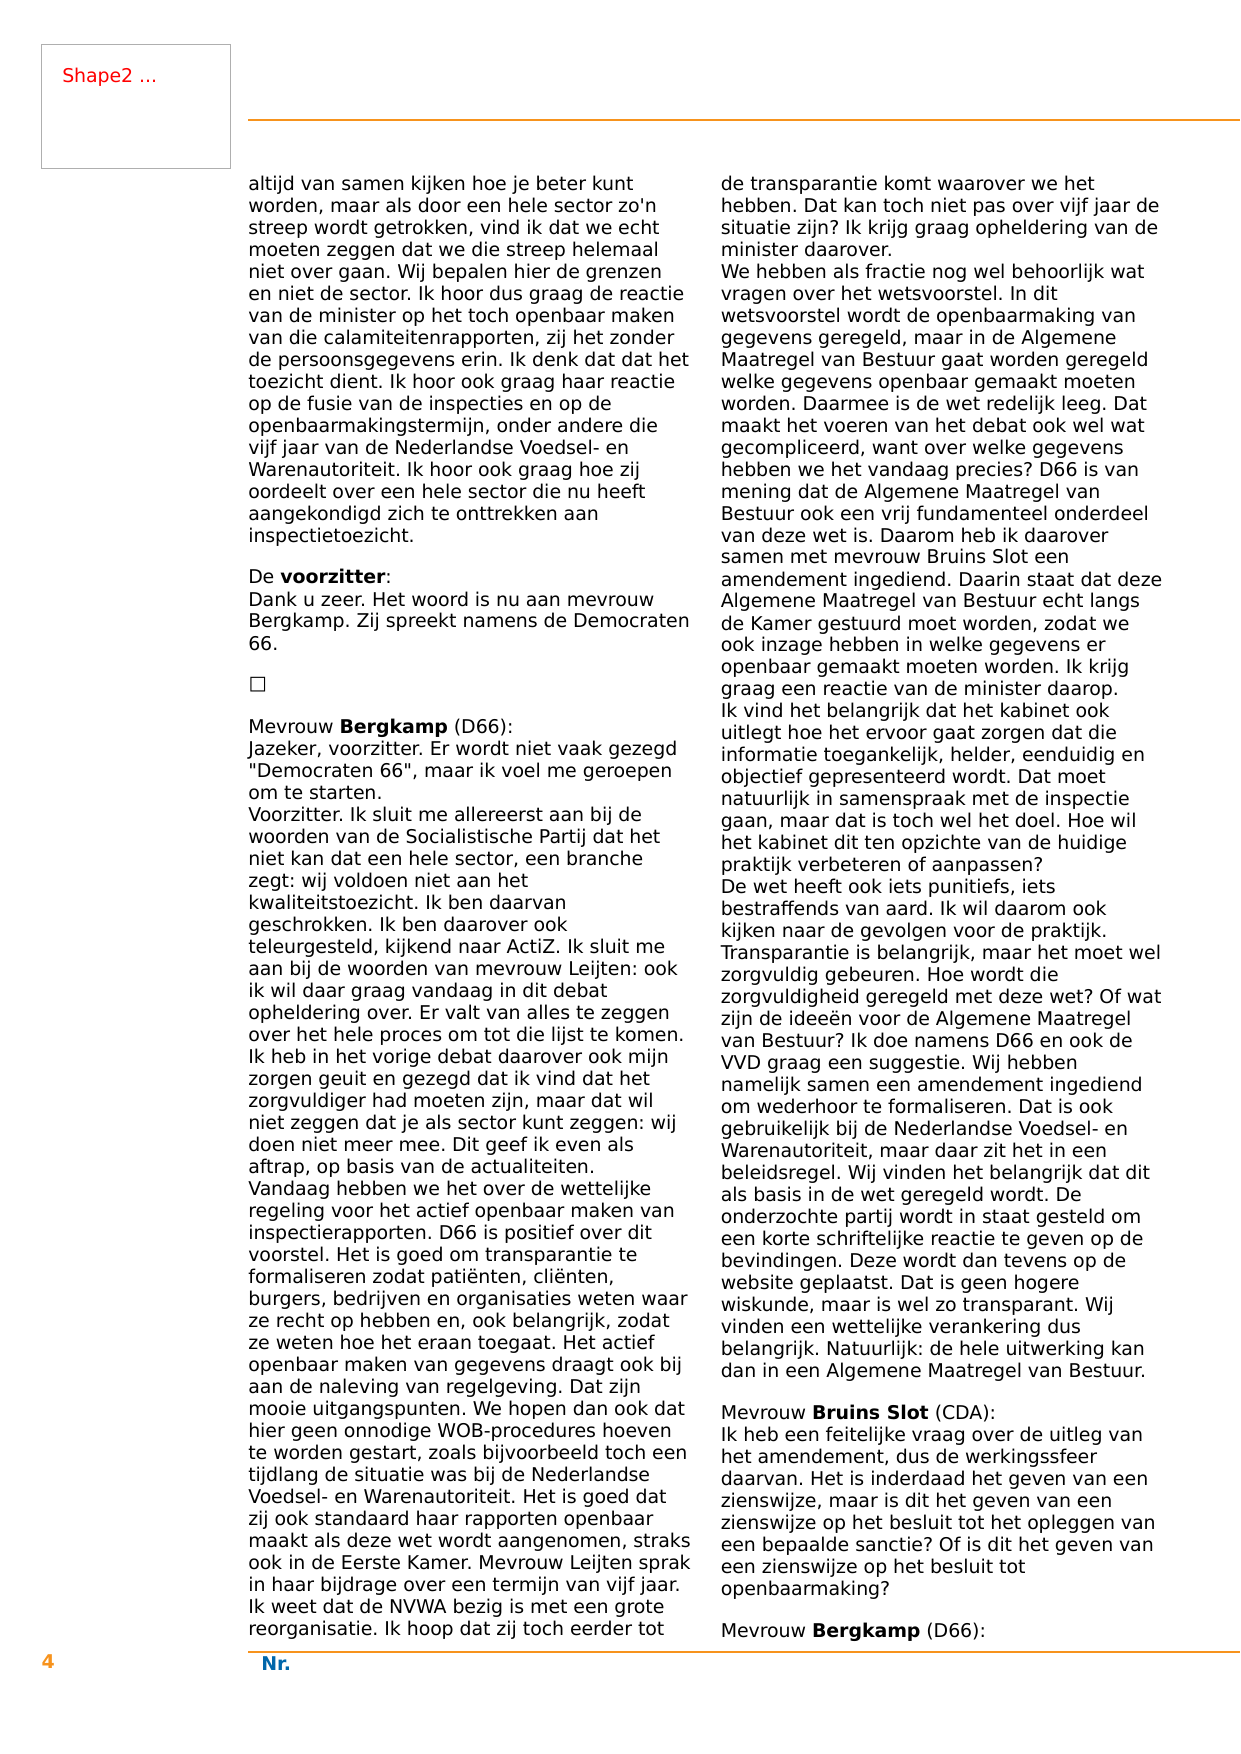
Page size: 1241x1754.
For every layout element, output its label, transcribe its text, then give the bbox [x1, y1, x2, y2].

text Dank u zeer. Het woord is nu aan mevrouw Bergkamp. Zij spreekt namens de Democraten 66. [248, 588, 691, 654]
text Mevrouw Bergkamp (D66): [721, 1619, 1163, 1641]
text ⬜ [248, 674, 691, 696]
text Mevrouw Bergkamp (D66): [248, 716, 691, 738]
text De wet heeft ook iets punitiefs, iets bestraffends van aard. Ik wil daarom ook kijken naar de gevolgen voor de praktijk. Transparantie is belangrijk, maar het moet wel zorgvuldig gebeuren. Hoe wordt die zorgvuldigheid geregeld met deze wet? Of wat zijn de ideeën voor de Algemene Maatregel van Bestuur? Ik doe namens D66 en ook de VVD graag een suggestie. Wij hebben namelijk samen een amendement ingediend om wederhoor te formaliseren. Dat is ook gebruikelijk bij de Nederlandse Voedsel- en Warenautoriteit, maar daar zit het in een beleidsregel. Wij vinden het belangrijk dat dit als basis in de wet geregeld wordt. De onderzochte partij wordt in staat gesteld om een korte schriftelijke reactie te geven op de bevindingen. Deze wordt dan tevens op de website geplaatst. Dat is geen hogere wiskunde, maar is wel zo transparant. Wij vinden een wettelijke verankering dus belangrijk. Natuurlijk: de hele uitwerking kan dan in een Algemene Maatregel van Bestuur. [721, 876, 1163, 1382]
text Jazeker, voorzitter. Er wordt niet vaak gezegd "Democraten 66", maar ik voel me geroepen om te starten. [248, 738, 691, 804]
text Voorzitter. Ik sluit me allereerst aan bij de woorden van de Socialistische Partij dat het niet kan dat een hele sector, een branche zegt: wij voldoen niet aan het kwaliteitstoezicht. Ik ben daarvan geschrokken. Ik ben daarover ook teleurgesteld, kijkend naar ActiZ. Ik sluit me aan bij de woorden van mevrouw Leijten: ook ik wil daar graag vandaag in dit debat opheldering over. Er valt van alles te zeggen over het hele proces om tot die lijst te komen. Ik heb in het vorige debat daarover ook mijn zorgen geuit en gezegd dat ik vind dat het zorgvuldiger had moeten zijn, maar dat wil niet zeggen dat je als sector kunt zeggen: wij doen niet meer mee. Dit geef ik even als aftrap, op basis van de actualiteiten. [248, 804, 691, 1178]
text altijd van samen kijken hoe je beter kunt worden, maar als door een hele sector zo'n streep wordt getrokken, vind ik dat we echt moeten zeggen dat we die streep helemaal niet over gaan. Wij bepalen hier de grenzen en niet de sector. Ik hoor dus graag de reactie van de minister op het toch openbaar maken van die calamiteitenrapporten, zij het zonder de persoonsgegevens erin. Ik denk dat dat het toezicht dient. Ik hoor ook graag haar reactie op de fusie van de inspecties en op de openbaarmakingstermijn, onder andere die vijf jaar van de Nederlandse Voedsel- en Warenautoriteit. Ik hoor ook graag hoe zij oordeelt over een hele sector die nu heeft aangekondigd zich te onttrekken aan inspectietoezicht. [248, 173, 691, 546]
text De voorzitter: [248, 566, 691, 588]
text Mevrouw Bruins Slot (CDA): [721, 1402, 1163, 1424]
text Ik vind het belangrijk dat het kabinet ook uitlegt hoe het ervoor gaat zorgen dat die informatie toegankelijk, helder, eenduidig en objectief gepresenteerd wordt. Dat moet natuurlijk in samenspraak met de inspectie gaan, maar dat is toch wel het doel. Hoe wil het kabinet dit ten opzichte van de huidige praktijk verbeteren of aanpassen? [721, 700, 1163, 876]
text Vandaag hebben we het over de wettelijke regeling voor het actief openbaar maken van inspectierapporten. D66 is positief over dit voorstel. Het is goed om transparantie te formaliseren zodat patiënten, cliënten, burgers, bedrijven en organisaties weten waar ze recht op hebben en, ook belangrijk, zodat ze weten hoe het eraan toegaat. Het actief openbaar maken van gegevens draagt ook bij aan de naleving van regelgeving. Dat zijn mooie uitgangspunten. We hopen dan ook dat hier geen onnodige WOB-procedures hoeven te worden gestart, zoals bijvoorbeeld toch een tijdlang de situatie was bij de Nederlandse Voedsel- en Warenautoriteit. Het is goed dat zij ook standaard haar rapporten openbaar maakt als deze wet wordt aangenomen, straks ook in de Eerste Kamer. Mevrouw Leijten sprak in haar bijdrage over een termijn van vijf jaar. Ik weet dat de NVWA bezig is met een grote reorganisatie. Ik hoop dat zij toch eerder tot [248, 1178, 691, 1639]
text We hebben als fractie nog wel behoorlijk wat vragen over het wetsvoorstel. In dit wetsvoorstel wordt de openbaarmaking van gegevens geregeld, maar in de Algemene Maatregel van Bestuur gaat worden geregeld welke gegevens openbaar gemaakt moeten worden. Daarmee is de wet redelijk leeg. Dat maakt het voeren van het debat ook wel wat gecompliceerd, want over welke gegevens hebben we het vandaag precies? D66 is van mening dat de Algemene Maatregel van Bestuur ook een vrij fundamenteel onderdeel van deze wet is. Daarom heb ik daarover samen met mevrouw Bruins Slot een amendement ingediend. Daarin staat dat deze Algemene Maatregel van Bestuur echt langs de Kamer gestuurd moet worden, zodat we ook inzage hebben in welke gegevens er openbaar gemaakt moeten worden. Ik krijg graag een reactie van de minister daarop. [721, 261, 1163, 700]
text Ik heb een feitelijke vraag over de uitleg van het amendement, dus de werkingssfeer daarvan. Het is inderdaad het geven van een zienswijze, maar is dit het geven van een zienswijze op het besluit tot het opleggen van een bepaalde sanctie? Of is dit het geven van een zienswijze op het besluit tot openbaarmaking? [721, 1424, 1163, 1599]
text de transparantie komt waarover we het hebben. Dat kan toch niet pas over vijf jaar de situatie zijn? Ik krijg graag opheldering van de minister daarover. [721, 173, 1163, 261]
